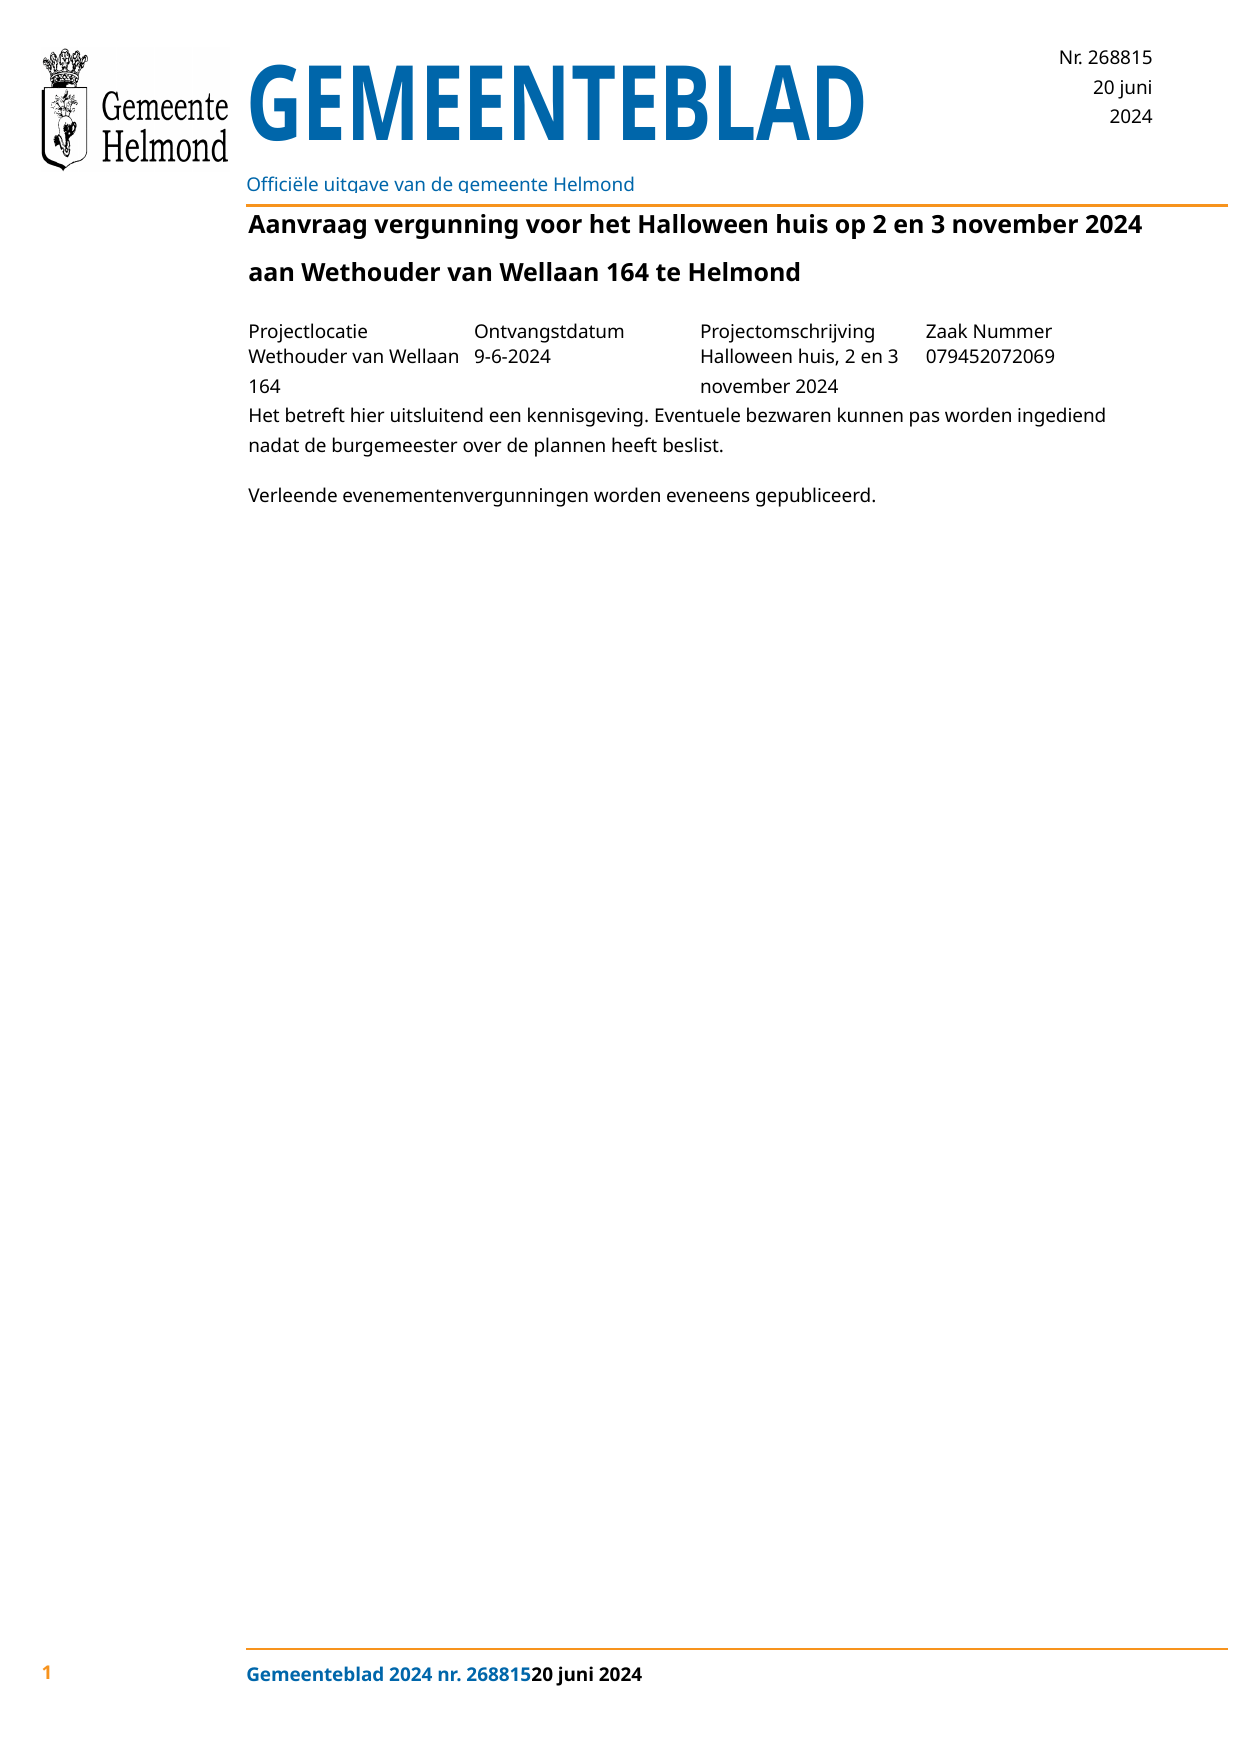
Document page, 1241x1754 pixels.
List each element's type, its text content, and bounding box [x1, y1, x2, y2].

text Het betreft hier uitsluitend een kennisgeving. Eventuele bezwaren kunnen pas worden ingediend nadat de burgemeester over de plannen heeft beslist. [248, 402, 1152, 458]
table_header Projectomschrijving [700, 318, 926, 344]
table_header Projectlocatie [248, 318, 474, 344]
picture [41, 47, 231, 172]
table_cell 9-6-2024 [474, 344, 700, 399]
table_cell Halloween huis, 2 en 3 november 2024 [700, 344, 926, 399]
table_header Zaak Nummer [926, 318, 1152, 344]
text Aanvraag vergunning voor het Halloween huis op 2 en 3 november 2024 aan Wethouder van Wellaan 164 te Helmond [248, 207, 1152, 288]
table_header Ontvangstdatum [474, 318, 700, 344]
text Verleende evenementenvergunningen worden eveneens gepubliceerd. [248, 482, 1152, 508]
table_cell Wethouder van Wellaan 164 [248, 344, 474, 399]
table_cell 079452072069 [926, 344, 1152, 399]
